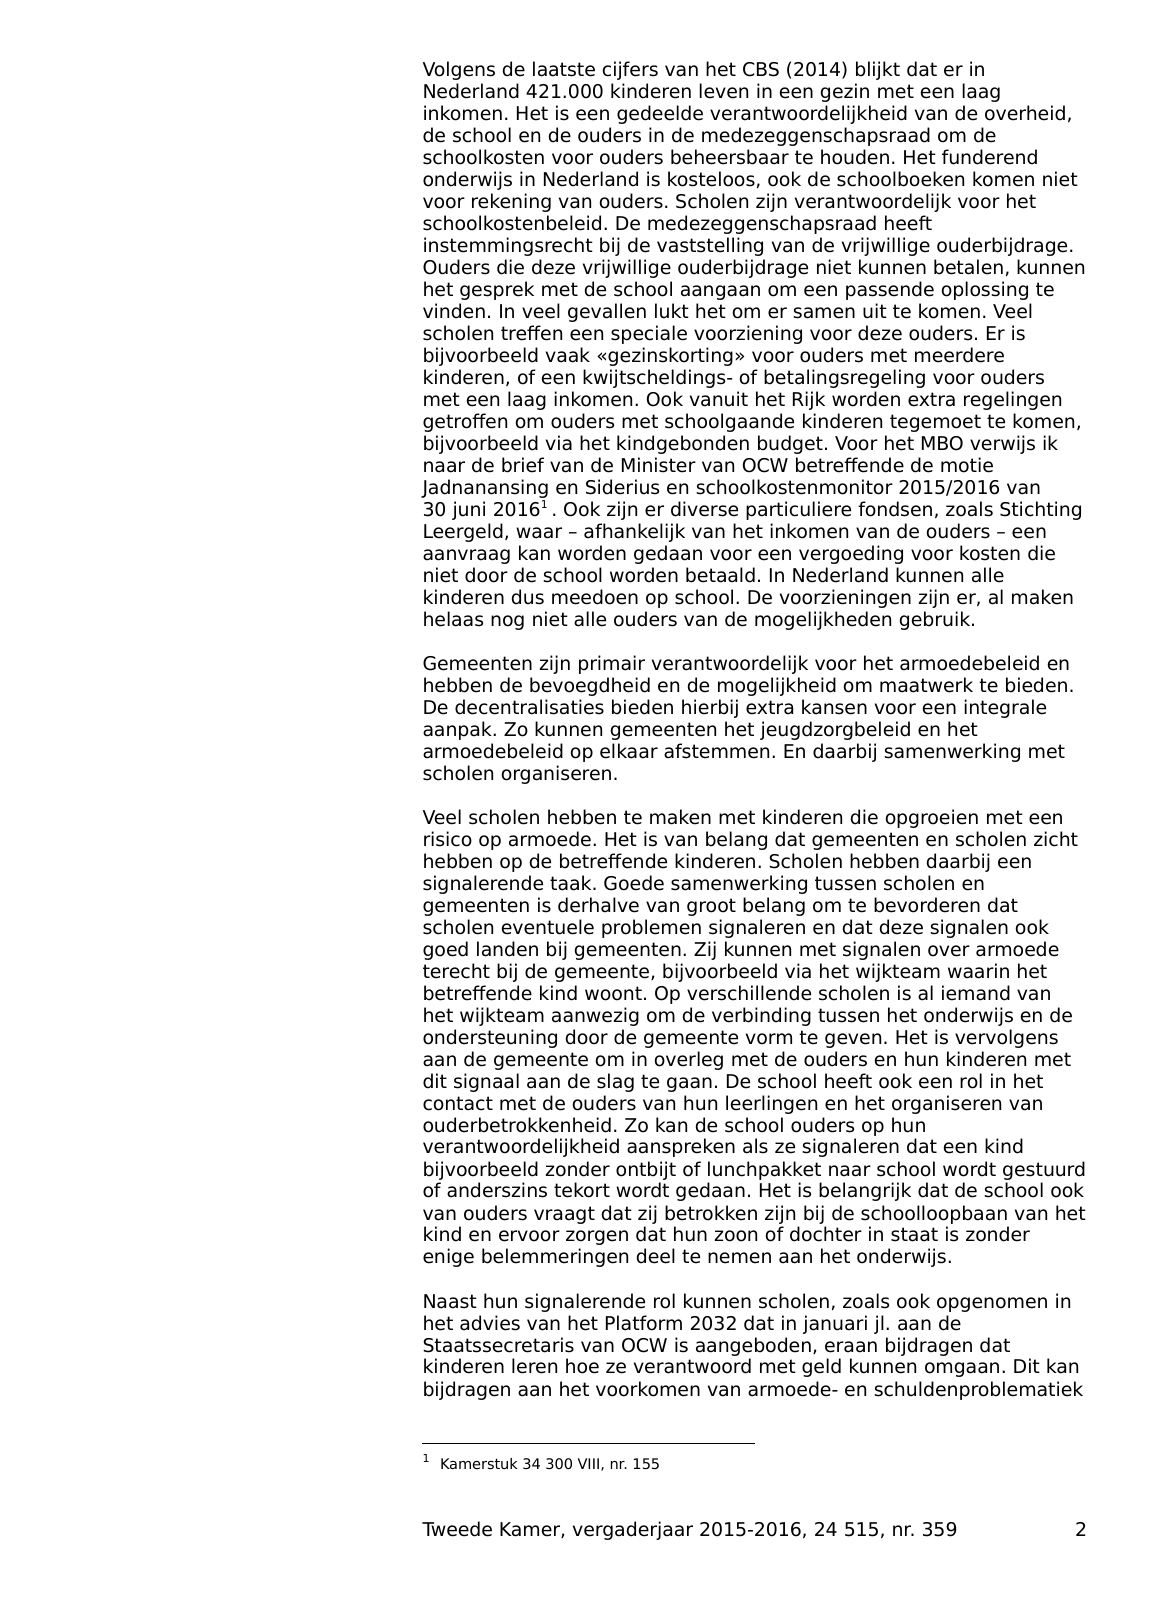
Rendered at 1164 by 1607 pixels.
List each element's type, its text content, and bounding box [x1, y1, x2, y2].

text Volgens de laatste cijfers van het CBS (2014) blijkt dat er in Nederland 421.000 kinderen leven in een gezin met een laag inkomen. Het is een gedeelde verantwoordelijkheid van de overheid, de school en de ouders in de medezeggenschapsraad om de schoolkosten voor ouders beheersbaar te houden. Het funderend onderwijs in Nederland is kosteloos, ook de schoolboeken komen niet voor rekening van ouders. Scholen zijn verantwoordelijk voor het schoolkostenbeleid. De medezeggenschapsraad heeft instemmingsrecht bij de vaststelling van de vrijwillige ouderbijdrage. Ouders die deze vrijwillige ouderbijdrage niet kunnen betalen, kunnen het gesprek met de school aangaan om een passende oplossing te vinden. In veel gevallen lukt het om er samen uit te komen. Veel scholen treffen een speciale voorziening voor deze ouders. Er is bijvoorbeeld vaak «gezinskorting» voor ouders met meerdere kinderen, of een kwijtscheldings- of betalingsregeling voor ouders met een laag inkomen. Ook vanuit het Rijk worden extra regelingen getroffen om ouders met schoolgaande kinderen tegemoet te komen, bijvoorbeeld via het kindgebonden budget. Voor het MBO verwijs ik naar de brief van de Minister van OCW betreffende de motie Jadnanansing en Siderius en schoolkostenmonitor 2015/2016 van 30 juni 2016. Ook zijn er diverse particuliere fondsen, zoals Stichting Leergeld, waar – afhankelijk van het inkomen van de ouders – een aanvraag kan worden gedaan voor een vergoeding voor kosten die niet door de school worden betaald. In Nederland kunnen alle kinderen dus meedoen op school. De voorzieningen zijn er, al maken helaas nog niet alle ouders van de mogelijkheden gebruik. [422, 59, 1087, 631]
text Gemeenten zijn primair verantwoordelijk voor het armoedebeleid en hebben de bevoegdheid en de mogelijkheid om maatwerk te bieden. De decentralisaties bieden hierbij extra kansen voor een integrale aanpak. Zo kunnen gemeenten het jeugdzorgbeleid en het armoedebeleid op elkaar afstemmen. En daarbij samenwerking met scholen organiseren. [422, 653, 1087, 784]
text Veel scholen hebben te maken met kinderen die opgroeien met een risico op armoede. Het is van belang dat gemeenten en scholen zicht hebben op de betreffende kinderen. Scholen hebben daarbij een signalerende taak. Goede samenwerking tussen scholen en gemeenten is derhalve van groot belang om te bevorderen dat scholen eventuele problemen signaleren en dat deze signalen ook goed landen bij gemeenten. Zij kunnen met signalen over armoede terecht bij de gemeente, bijvoorbeeld via het wijkteam waarin het betreffende kind woont. Op verschillende scholen is al iemand van het wijkteam aanwezig om de verbinding tussen het onderwijs en de ondersteuning door de gemeente vorm te geven. Het is vervolgens aan de gemeente om in overleg met de ouders en hun kinderen met dit signaal aan de slag te gaan. De school heeft ook een rol in het contact met de ouders van hun leerlingen en het organiseren van ouderbetrokkenheid. Zo kan de school ouders op hun verantwoordelijkheid aanspreken als ze signaleren dat een kind bijvoorbeeld zonder ontbijt of lunchpakket naar school wordt gestuurd of anderszins tekort wordt gedaan. Het is belangrijk dat de school ook van ouders vraagt dat zij betrokken zijn bij de schoolloopbaan van het kind en ervoor zorgen dat hun zoon of dochter in staat is zonder enige belemmeringen deel te nemen aan het onderwijs. [422, 807, 1087, 1268]
text Naast hun signalerende rol kunnen scholen, zoals ook opgenomen in het advies van het Platform 2032 dat in januari jl. aan de Staatssecretaris van OCW is aangeboden, eraan bijdragen dat kinderen leren hoe ze verantwoord met geld kunnen omgaan. Dit kan bijdragen aan het voorkomen van armoede- en schuldenproblematiek [422, 1291, 1087, 1400]
text Kamerstuk 34 300 VIII, nr. 155 [422, 1452, 1087, 1474]
